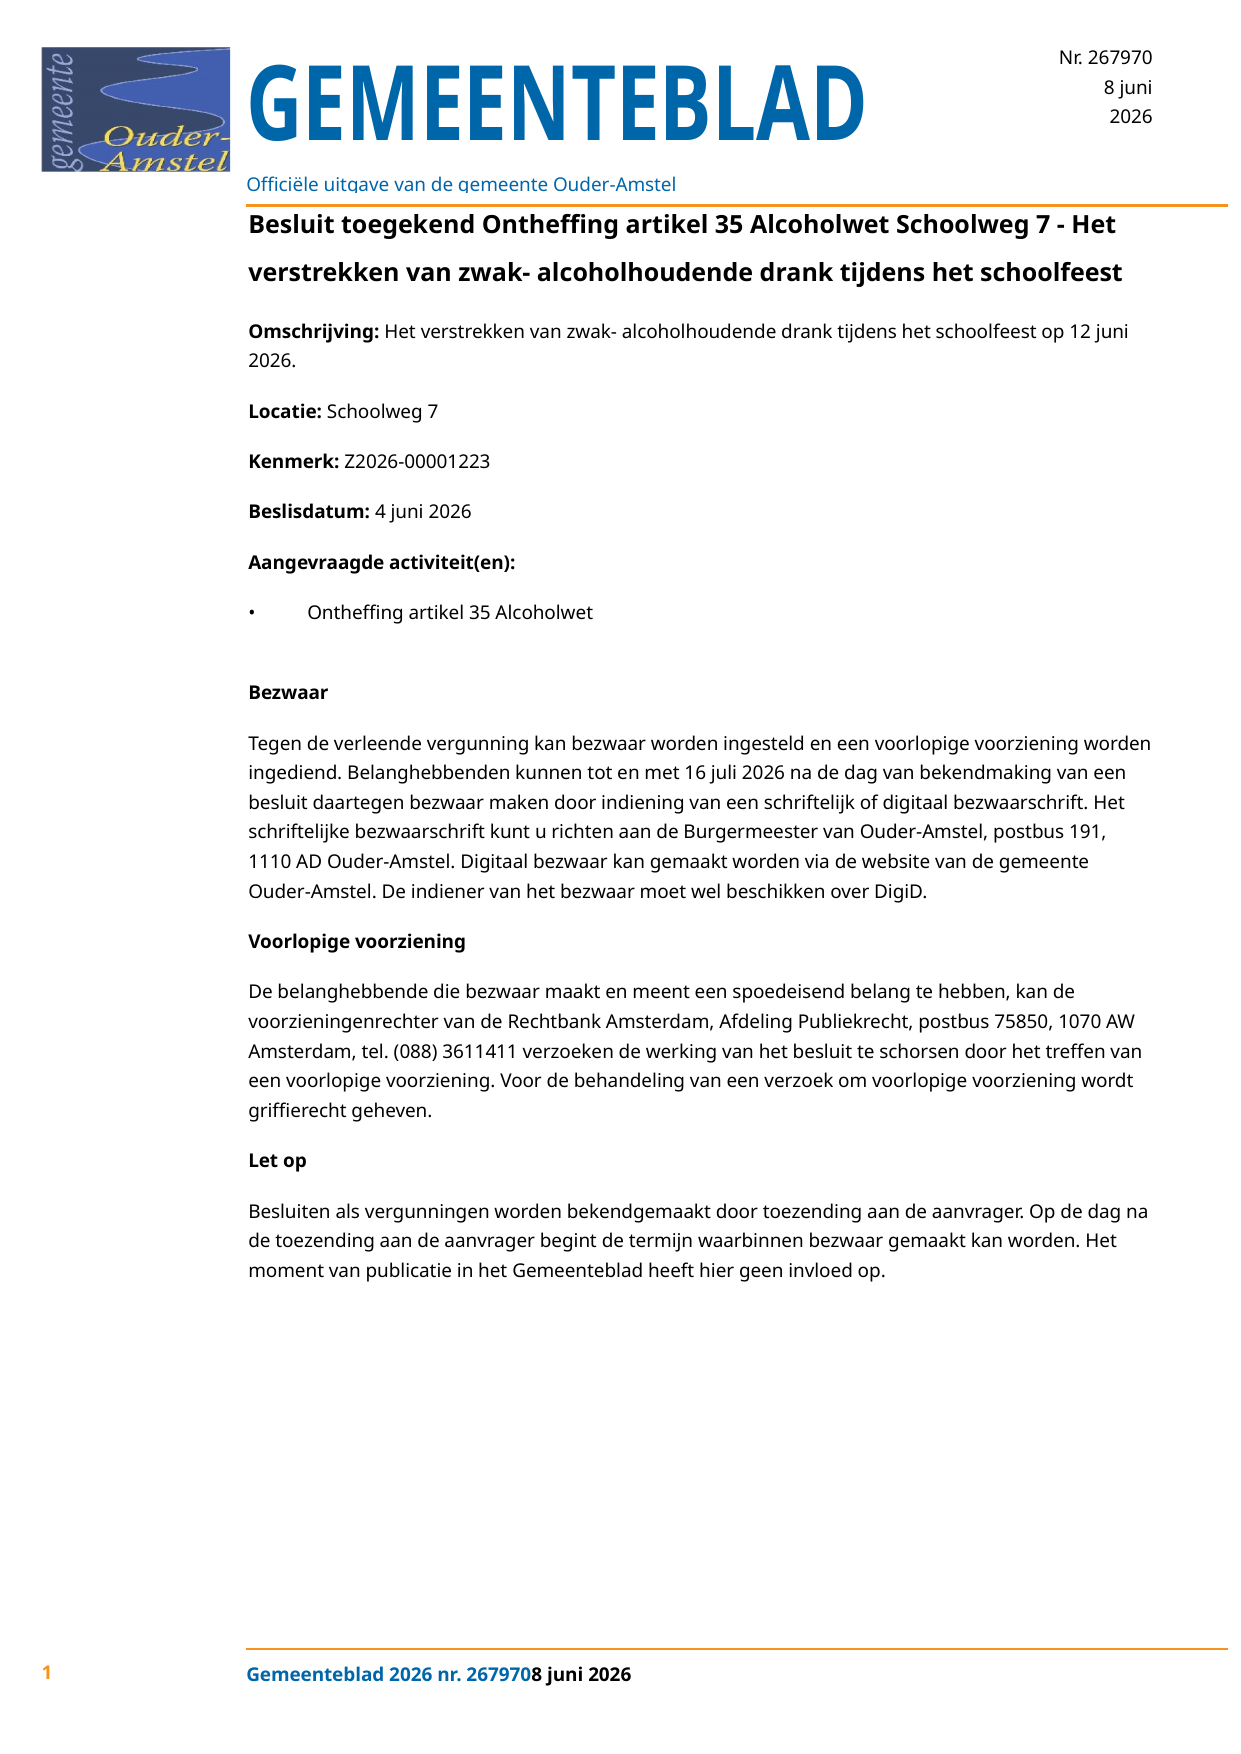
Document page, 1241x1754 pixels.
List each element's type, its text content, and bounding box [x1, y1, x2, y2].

text Voorlopige voorziening [248, 928, 1152, 954]
text De belanghebbende die bezwaar maakt en meent een spoedeisend belang te hebben, kan de voorzieningenrechter van de Rechtbank Amsterdam, Afdeling Publiekrecht, postbus 75850, 1070 AW Amsterdam, tel. (088) 3611411 verzoeken de werking van het besluit te schorsen door het treffen van een voorlopige voorziening. Voor de behandeling van een verzoek om voorlopige voorziening wordt griffierecht geheven. [248, 979, 1152, 1123]
text Tegen de verleende vergunning kan bezwaar worden ingesteld en een voorlopige voorziening worden ingediend. Belanghebbenden kunnen tot en met 16 juli 2026 na de dag van bekendmaking van een besluit daartegen bezwaar maken door indiening van een schriftelijk of digitaal bezwaarschrift. Het schriftelijke bezwaarschrift kunt u richten aan de Burgermeester van Ouder-Amstel, postbus 191, 1110 AD Ouder-Amstel. Digitaal bezwaar kan gemaakt worden via de website van de gemeente Ouder-Amstel. De indiener van het bezwaar moet wel beschikken over DigiD. [248, 730, 1152, 904]
text Bezwaar [248, 679, 1152, 705]
text Aangevraagde activiteit(en): [248, 549, 1152, 575]
text Kenmerk: Z2026-00001223 [248, 448, 1152, 474]
text Locatie: Schoolweg 7 [248, 398, 1152, 424]
text Besluit toegekend Ontheffing artikel 35 Alcoholwet Schoolweg 7 - Het verstrekken van zwak- alcoholhoudende drank tijdens het schoolfeest [248, 207, 1152, 288]
picture [41, 47, 231, 172]
list Ontheffing artikel 35 Alcoholwet [248, 599, 1152, 625]
text Besluiten als vergunningen worden bekendgemaakt door toezending aan de aanvrager. Op de dag na de toezending aan de aanvrager begint de termijn waarbinnen bezwaar gemaakt kan worden. Het moment van publicatie in het Gemeenteblad heeft hier geen invloed op. [248, 1198, 1152, 1283]
text Let op [248, 1147, 1152, 1173]
text Beslisdatum: 4 juni 2026 [248, 499, 1152, 524]
text Omschrijving: Het verstrekken van zwak- alcoholhoudende drank tijdens het schoolfeest op 12 juni 2026. [248, 318, 1152, 373]
